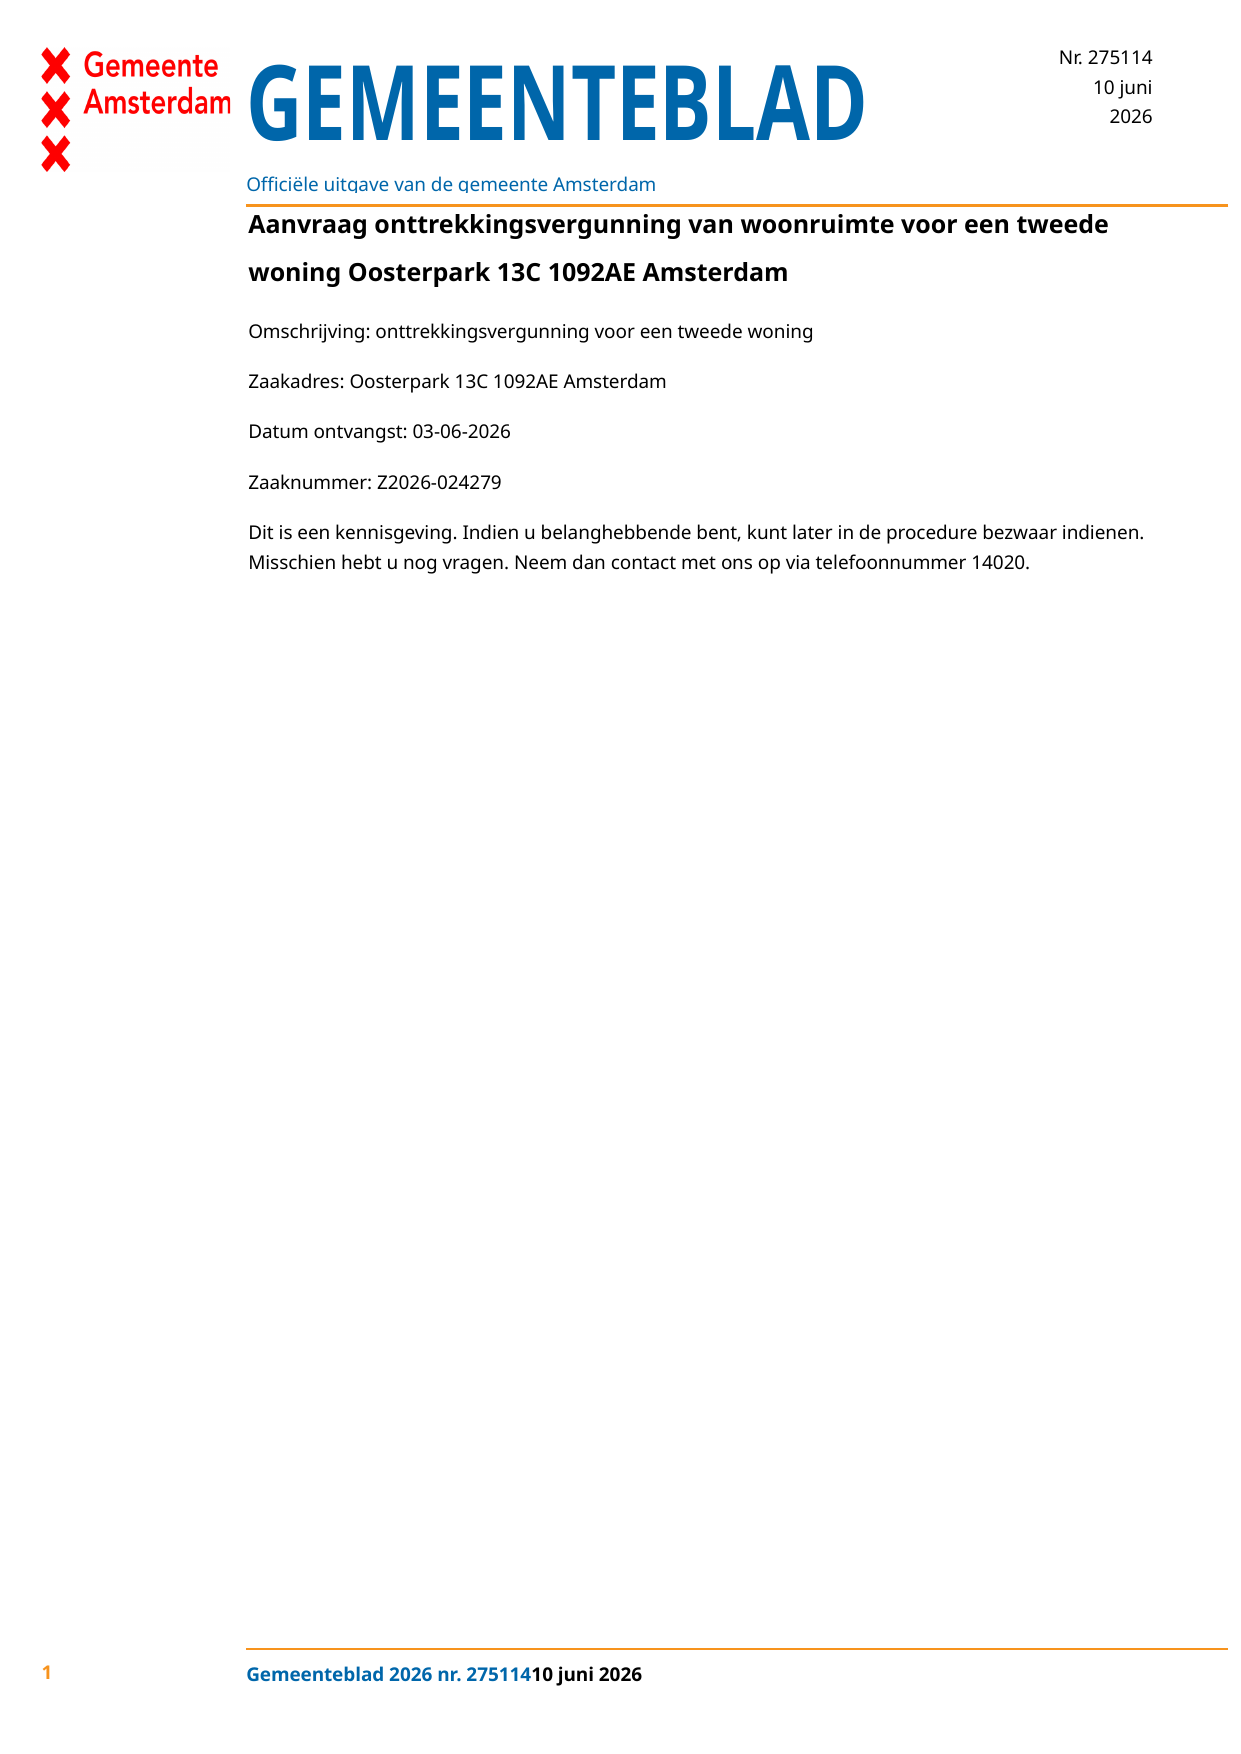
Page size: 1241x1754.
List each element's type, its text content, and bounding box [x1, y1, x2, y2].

text Dit is een kennisgeving. Indien u belanghebbende bent, kunt later in de procedure bezwaar indienen. Misschien hebt u nog vragen. Neem dan contact met ons op via telefoonnummer 14020. [248, 519, 1152, 575]
text Zaakadres: Oosterpark 13C 1092AE Amsterdam [248, 368, 1152, 394]
text Omschrijving: onttrekkingsvergunning voor een tweede woning [248, 318, 1152, 344]
picture [41, 47, 231, 172]
text Datum ontvangst: 03-06-2026 [248, 419, 1152, 444]
text Zaaknummer: Z2026-024279 [248, 469, 1152, 495]
text Aanvraag onttrekkingsvergunning van woonruimte voor een tweede woning Oosterpark 13C 1092AE Amsterdam [248, 207, 1152, 288]
